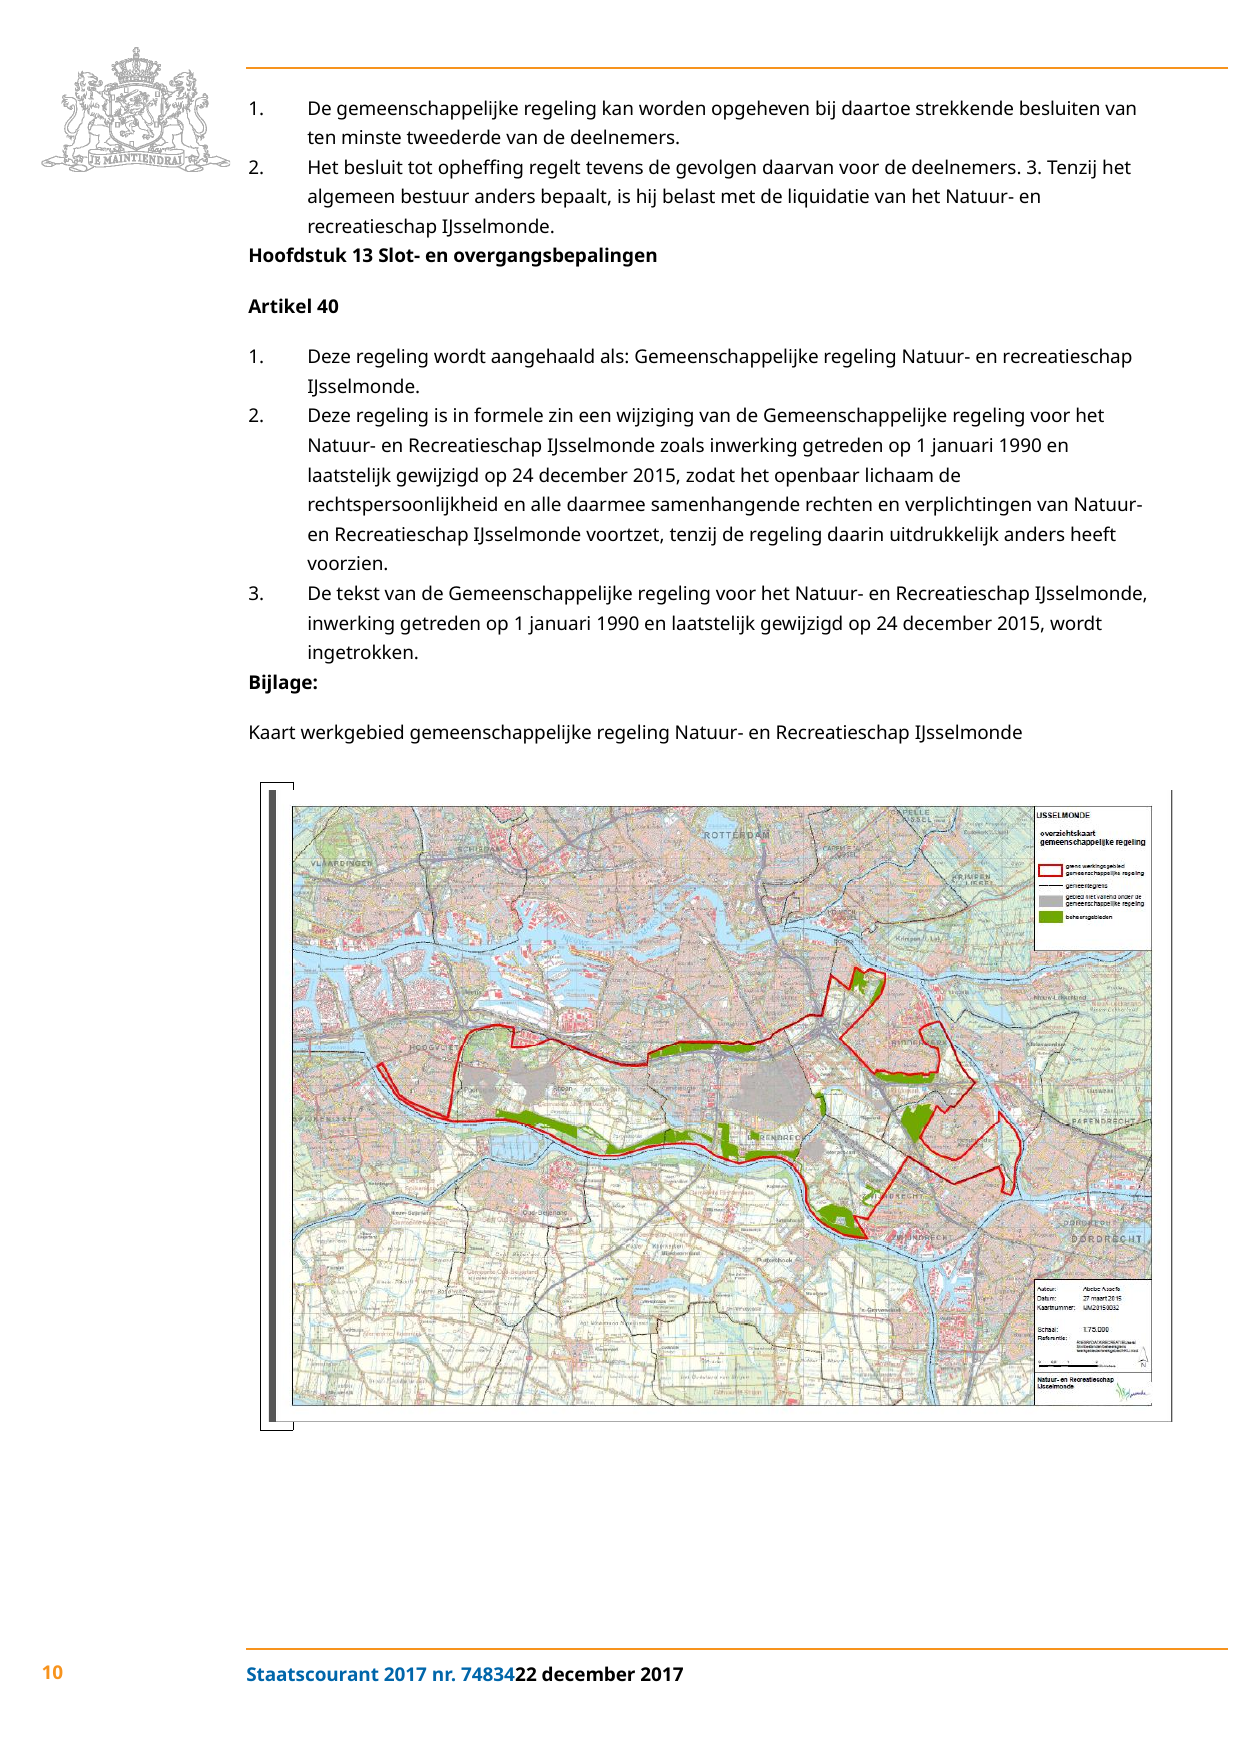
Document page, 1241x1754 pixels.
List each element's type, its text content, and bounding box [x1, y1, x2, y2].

text Artikel 40 [248, 293, 1152, 319]
list De tekst van de Gemeenschappelijke regeling voor het Natuur- en Recreatieschap IJsselmonde, inwerking getreden op 1 januari 1990 en laatstelijk gewijzigd op 24 december 2015, wordt ingetrokken. [248, 580, 1152, 665]
list Deze regeling wordt aangehaald als: Gemeenschappelijke regeling Natuur- en recreatieschap IJsselmonde. [248, 343, 1152, 399]
text Hoofdstuk 13 Slot- en overgangsbepalingen [248, 243, 1152, 268]
list Het besluit tot opheffing regelt tevens de gevolgen daarvan voor de deelnemers. 3. Tenzij het algemeen bestuur anders bepaalt, is hij belast met de liquidatie van het Natuur- en recreatieschap IJsselmonde. [248, 154, 1152, 239]
picture [268, 790, 1173, 1422]
list Deze regeling is in formele zin een wijziging van de Gemeenschappelijke regeling voor het Natuur- en Recreatieschap IJsselmonde zoals inwerking getreden op 1 januari 1990 en laatstelijk gewijzigd op 24 december 2015, zodat het openbaar lichaam de rechtspersoonlijkheid en alle daarmee samenhangende rechten en verplichtingen van Natuur- en Recreatieschap IJsselmonde voortzet, tenzij de regeling daarin uitdrukkelijk anders heeft voorzien. [248, 403, 1152, 576]
text Bijlage: [248, 669, 1152, 695]
picture [41, 47, 231, 172]
text Kaart werkgebied gemeenschappelijke regeling Natuur- en Recreatieschap IJsselmonde [248, 719, 1152, 745]
list De gemeenschappelijke regeling kan worden opgeheven bij daartoe strekkende besluiten van ten minste tweederde van de deelnemers. [248, 95, 1152, 150]
